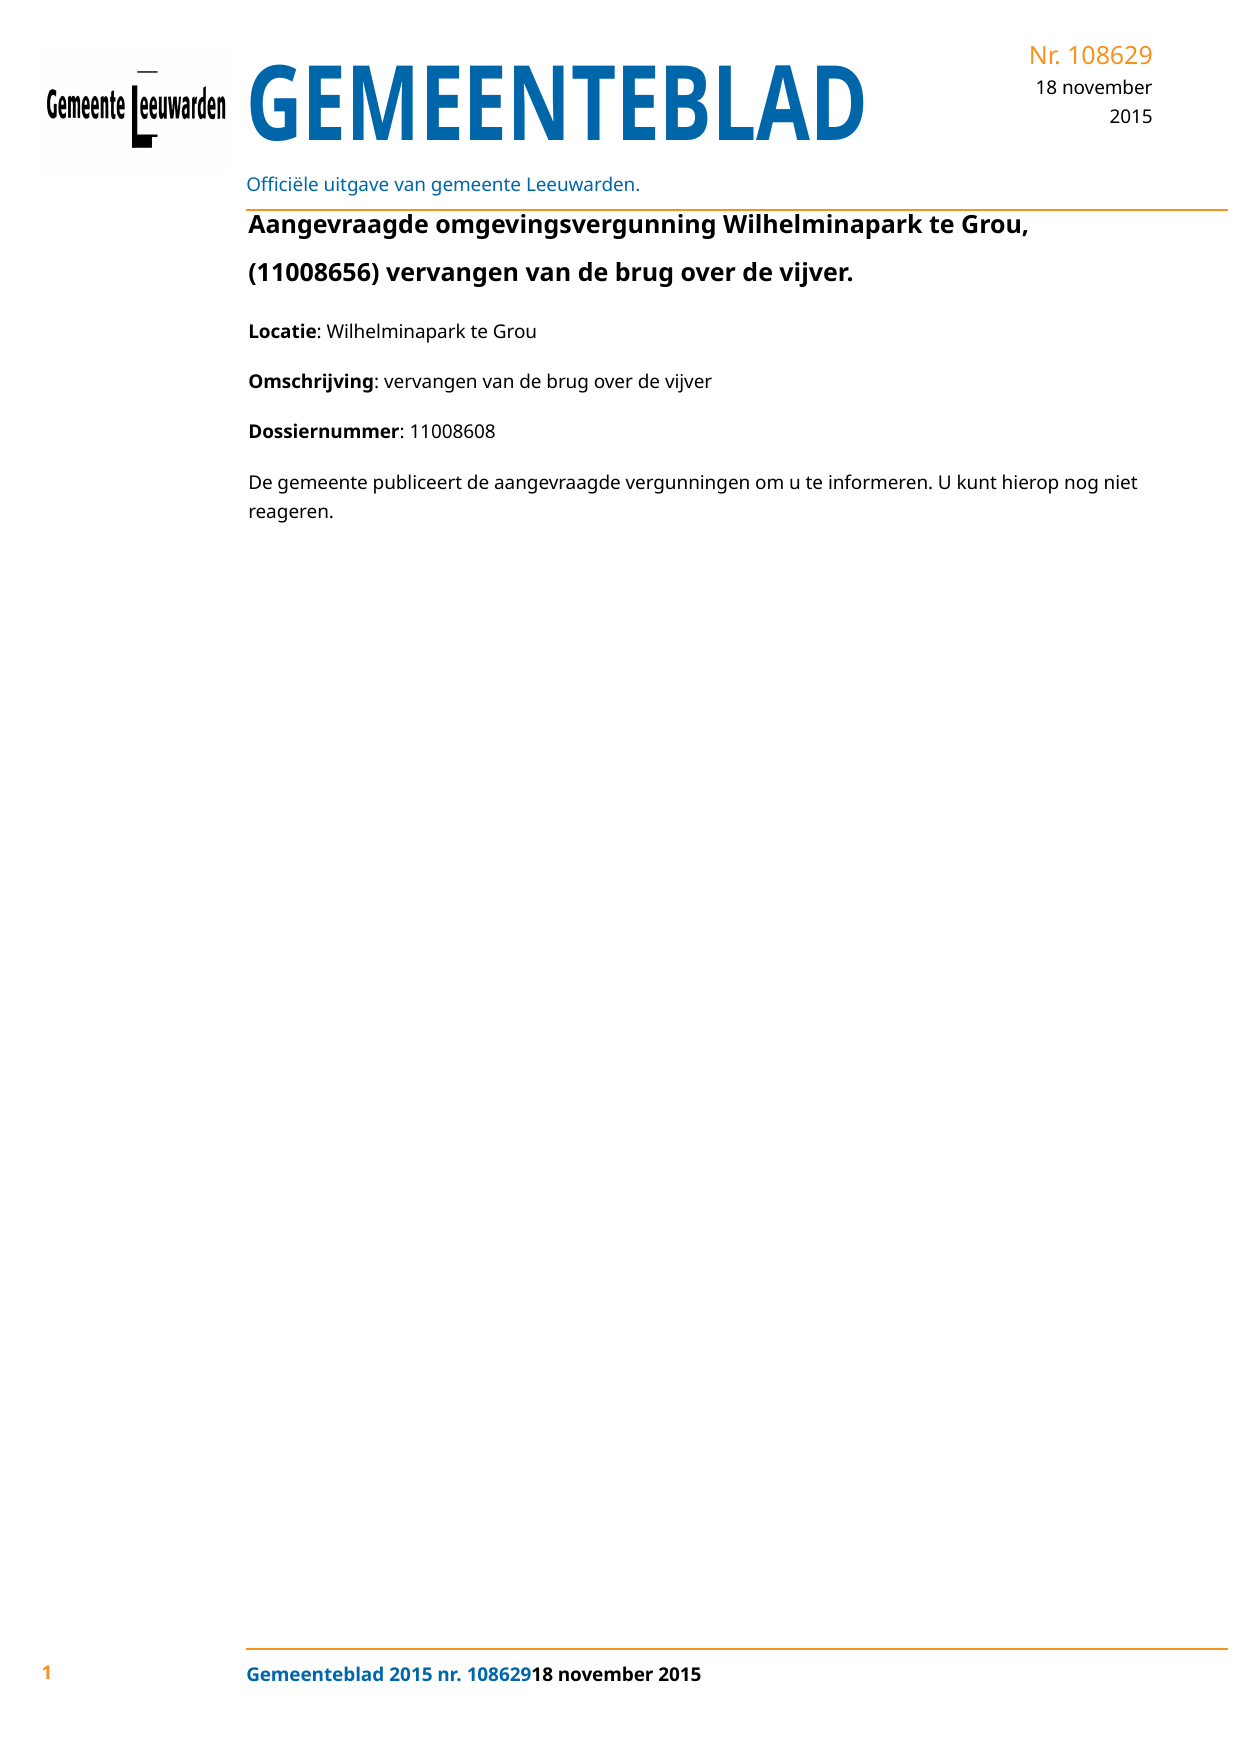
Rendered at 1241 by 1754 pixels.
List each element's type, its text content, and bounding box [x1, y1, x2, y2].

text Omschrijving: vervangen van de brug over de vijver [248, 368, 1152, 394]
text De gemeente publiceert de aangevraagde vergunningen om u te informeren. U kunt hierop nog niet reageren. [248, 469, 1152, 524]
picture [41, 47, 231, 172]
text Aangevraagde omgevingsvergunning Wilhelminapark te Grou, (11008656) vervangen van de brug over de vijver. [248, 211, 1152, 288]
text Dossiernummer: 11008608 [248, 419, 1152, 444]
text Locatie: Wilhelminapark te Grou [248, 318, 1152, 344]
